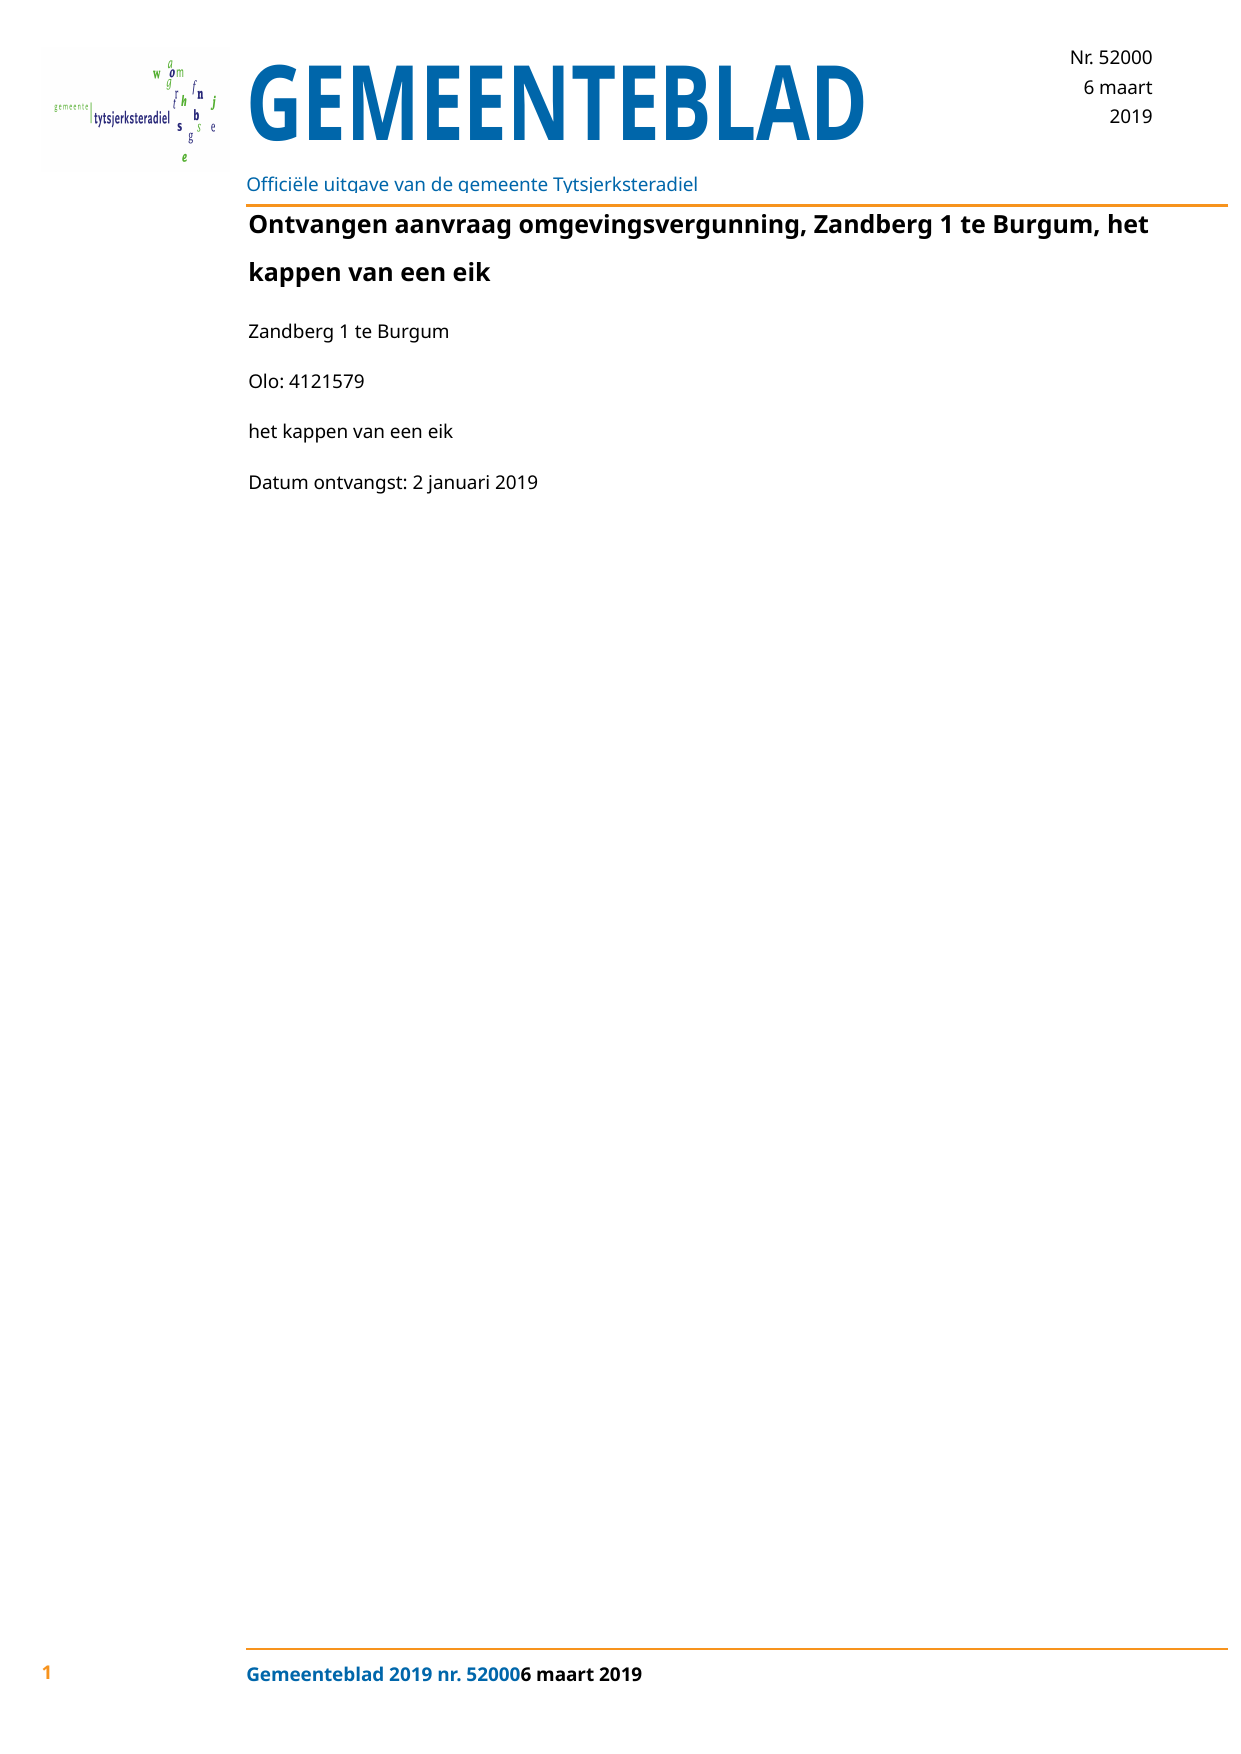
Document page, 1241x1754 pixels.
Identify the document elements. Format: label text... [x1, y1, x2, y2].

text Ontvangen aanvraag omgevingsvergunning, Zandberg 1 te Burgum, het kappen van een eik [248, 207, 1152, 288]
text Datum ontvangst: 2 januari 2019 [248, 469, 1152, 495]
text Zandberg 1 te Burgum [248, 318, 1152, 344]
picture [41, 47, 231, 172]
text het kappen van een eik [248, 419, 1152, 444]
text Olo: 4121579 [248, 368, 1152, 394]
